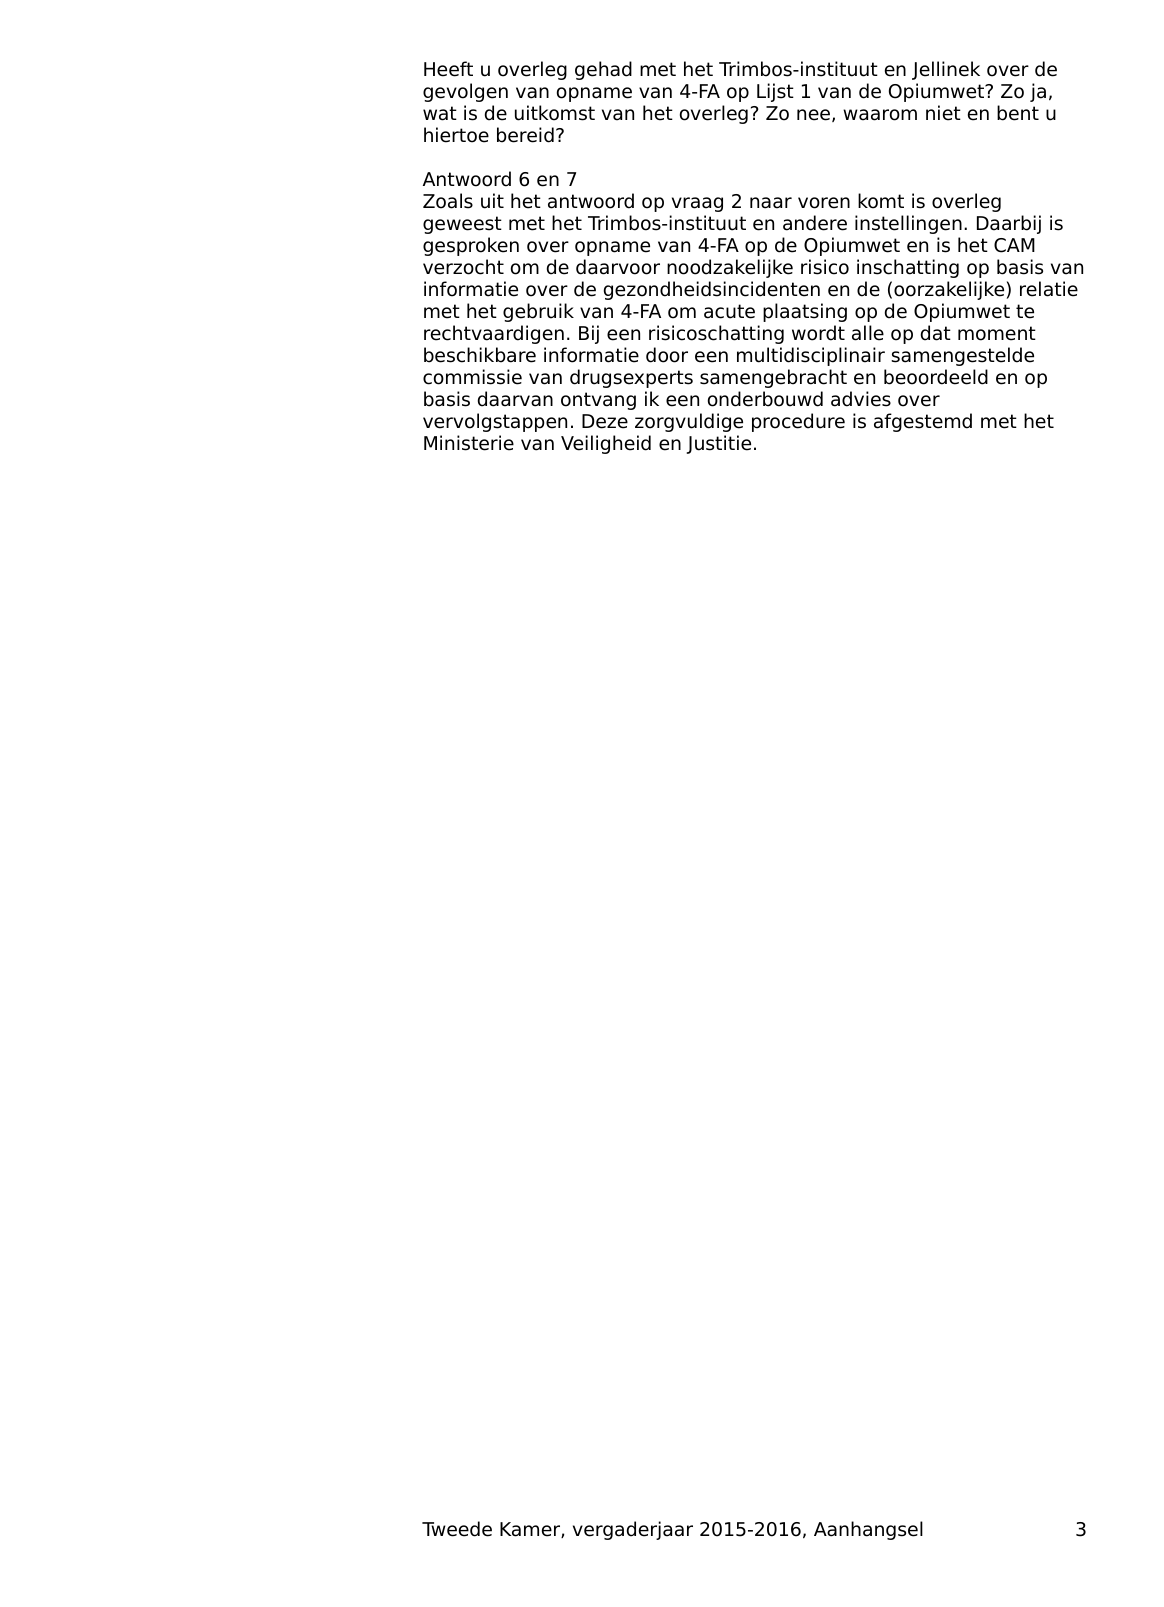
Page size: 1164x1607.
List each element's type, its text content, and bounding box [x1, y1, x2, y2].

text Antwoord 6 en 7 [422, 169, 1087, 191]
text Zoals uit het antwoord op vraag 2 naar voren komt is overleg geweest met het Trimbos-instituut en andere instellingen. Daarbij is gesproken over opname van 4-FA op de Opiumwet en is het CAM verzocht om de daarvoor noodzakelijke risico inschatting op basis van informatie over de gezondheidsincidenten en de (oorzakelijke) relatie met het gebruik van 4-FA om acute plaatsing op de Opiumwet te rechtvaardigen. Bij een risicoschatting wordt alle op dat moment beschikbare informatie door een multidisciplinair samengestelde commissie van drugsexperts samengebracht en beoordeeld en op basis daarvan ontvang ik een onderbouwd advies over vervolgstappen. Deze zorgvuldige procedure is afgestemd met het Ministerie van Veiligheid en Justitie. [422, 191, 1087, 455]
text Heeft u overleg gehad met het Trimbos-instituut en Jellinek over de gevolgen van opname van 4-FA op Lijst 1 van de Opiumwet? Zo ja, wat is de uitkomst van het overleg? Zo nee, waarom niet en bent u hiertoe bereid? [422, 59, 1087, 147]
